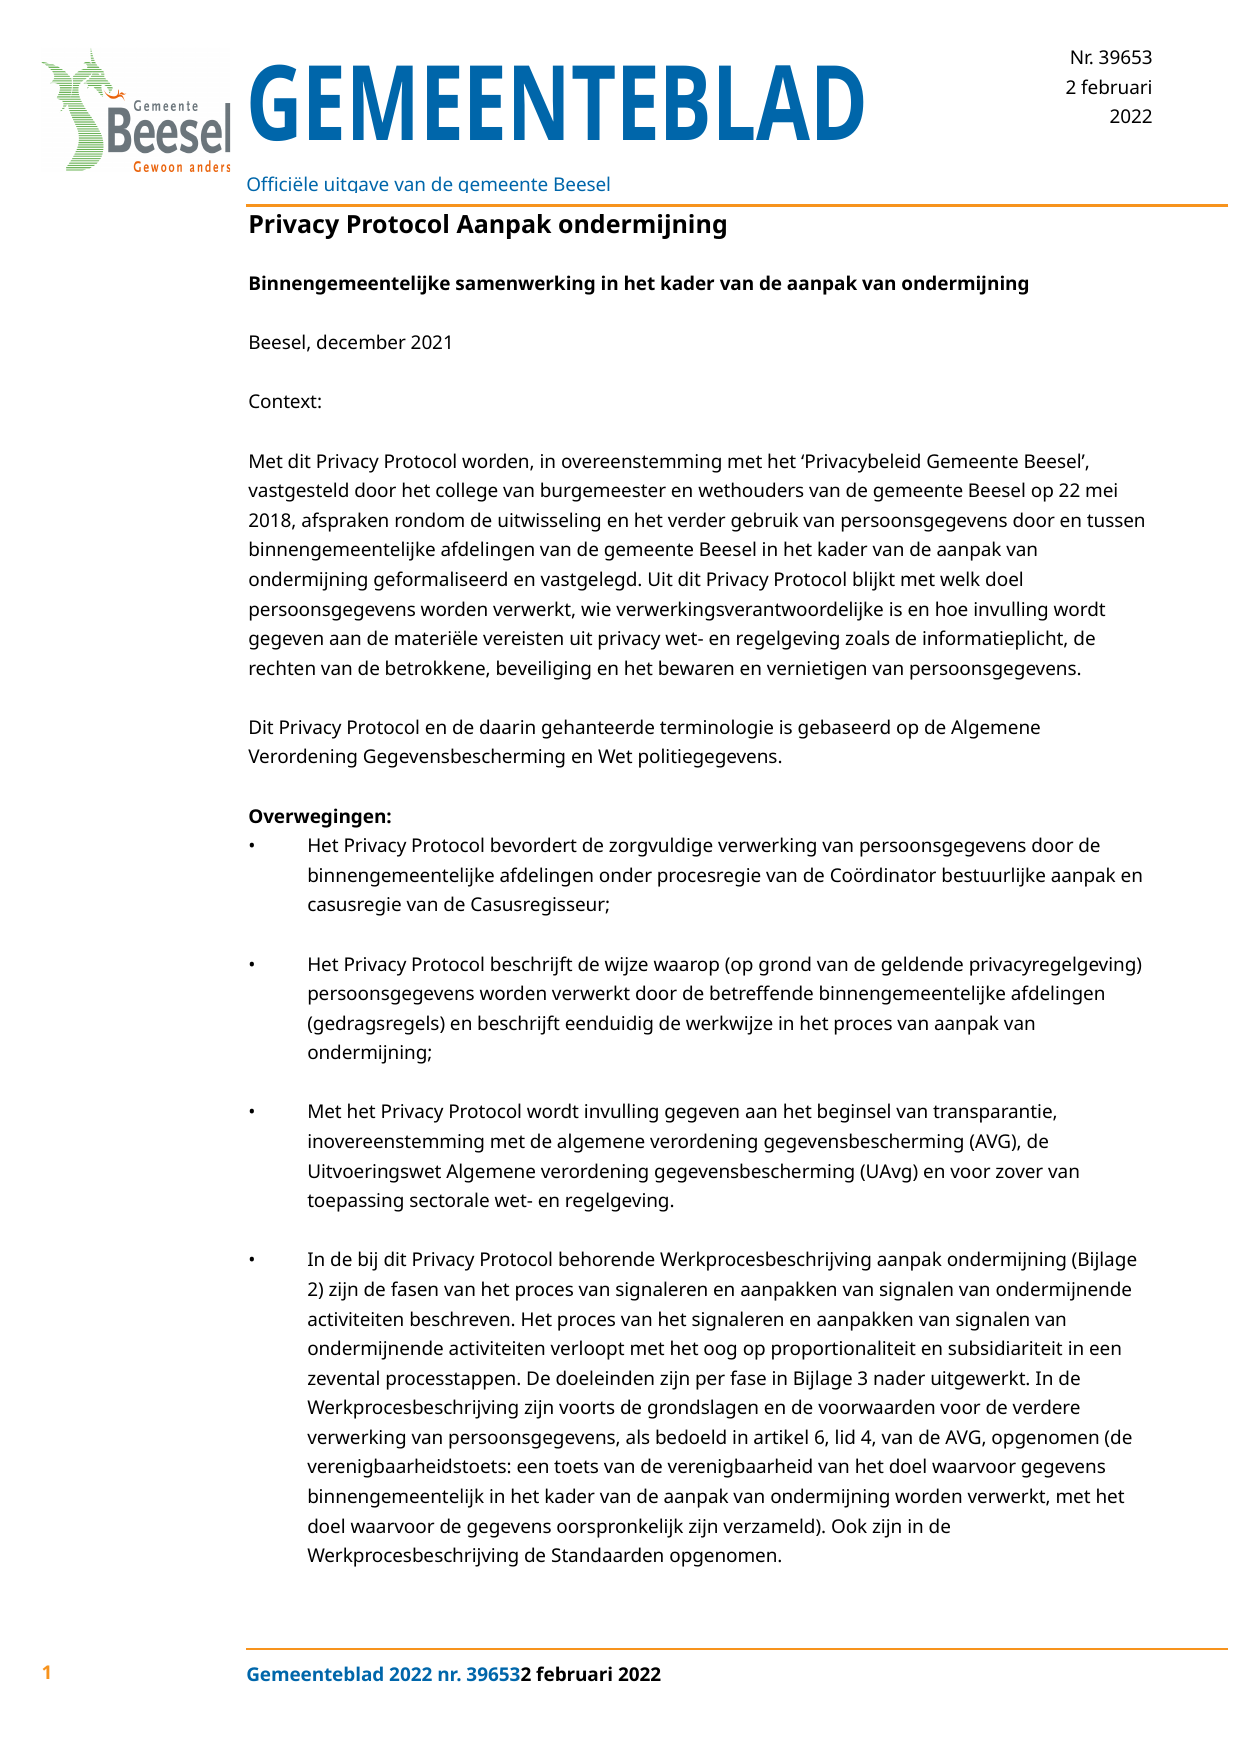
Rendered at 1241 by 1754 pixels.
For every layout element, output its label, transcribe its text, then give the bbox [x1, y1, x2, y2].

text vastgesteld door het college van burgemeester en wethouders van de gemeente Beesel op 22 mei 2018, afspraken rondom de uitwisseling en het verder gebruik van persoonsgegevens door en tussen binnengemeentelijke afdelingen van de gemeente Beesel in het kader van de aanpak van ondermijning geformaliseerd en vastgelegd. Uit dit Privacy Protocol blijkt met welk doel persoonsgegevens worden verwerkt, wie verwerkingsverantwoordelijke is en hoe invulling wordt gegeven aan de materiële vereisten uit privacy wet- en regelgeving zoals de informatieplicht, de rechten van de betrokkene, beveiliging en het bewaren en vernietigen van persoonsgegevens. [248, 477, 1152, 681]
list Het Privacy Protocol beschrijft de wijze waarop (op grond van de geldende privacyregelgeving) persoonsgegevens worden verwerkt door de betreffende binnengemeentelijke afdelingen (gedragsregels) en beschrijft eenduidig de werkwijze in het proces van aanpak van ondermijning; [248, 951, 1152, 1065]
text Met dit Privacy Protocol worden, in overeenstemming met het ‘Privacybeleid Gemeente Beesel’, [248, 448, 1152, 473]
list In de bij dit Privacy Protocol behorende Werkprocesbeschrijving aanpak ondermijning (Bijlage 2) zijn de fasen van het proces van signaleren en aanpakken van signalen van ondermijnende activiteiten beschreven. Het proces van het signaleren en aanpakken van signalen van ondermijnende activiteiten verloopt met het oog op proportionaliteit en subsidiariteit in een zevental processtappen. De doeleinden zijn per fase in Bijlage 3 nader uitgewerkt. In de Werkprocesbeschrijving zijn voorts de grondslagen en de voorwaarden voor de verdere verwerking van persoonsgegevens, als bedoeld in artikel 6, lid 4, van de AVG, opgenomen (de verenigbaarheidstoets: een toets van de verenigbaarheid van het doel waarvoor gegevens binnengemeentelijk in het kader van de aanpak van ondermijning worden verwerkt, met het doel waarvoor de gegevens oorspronkelijk zijn verzameld). Ook zijn in de Werkprocesbeschrijving de Standaarden opgenomen. [248, 1247, 1152, 1568]
text Dit Privacy Protocol en de daarin gehanteerde terminologie is gebaseerd op de Algemene Verordening Gegevensbescherming en Wet politiegegevens. [248, 714, 1152, 769]
text Overwegingen: [248, 803, 1152, 828]
list Met het Privacy Protocol wordt invulling gegeven aan het beginsel van transparantie, inovereenstemming met de algemene verordening gegevensbescherming (AVG), de Uitvoeringswet Algemene verordening gegevensbescherming (UAvg) en voor zover van toepassing sectorale wet- en regelgeving. [248, 1099, 1152, 1213]
text Binnengemeentelijke samenwerking in het kader van de aanpak van ondermijning [248, 270, 1152, 296]
list Het Privacy Protocol bevordert de zorgvuldige verwerking van persoonsgegevens door de binnengemeentelijke afdelingen onder procesregie van de Coördinator bestuurlijke aanpak en casusregie van de Casusregisseur; [248, 832, 1152, 917]
text Context: [248, 389, 1152, 414]
text Privacy Protocol Aanpak ondermijning [248, 207, 1152, 241]
text Beesel, december 2021 [248, 329, 1152, 355]
picture [41, 47, 231, 172]
